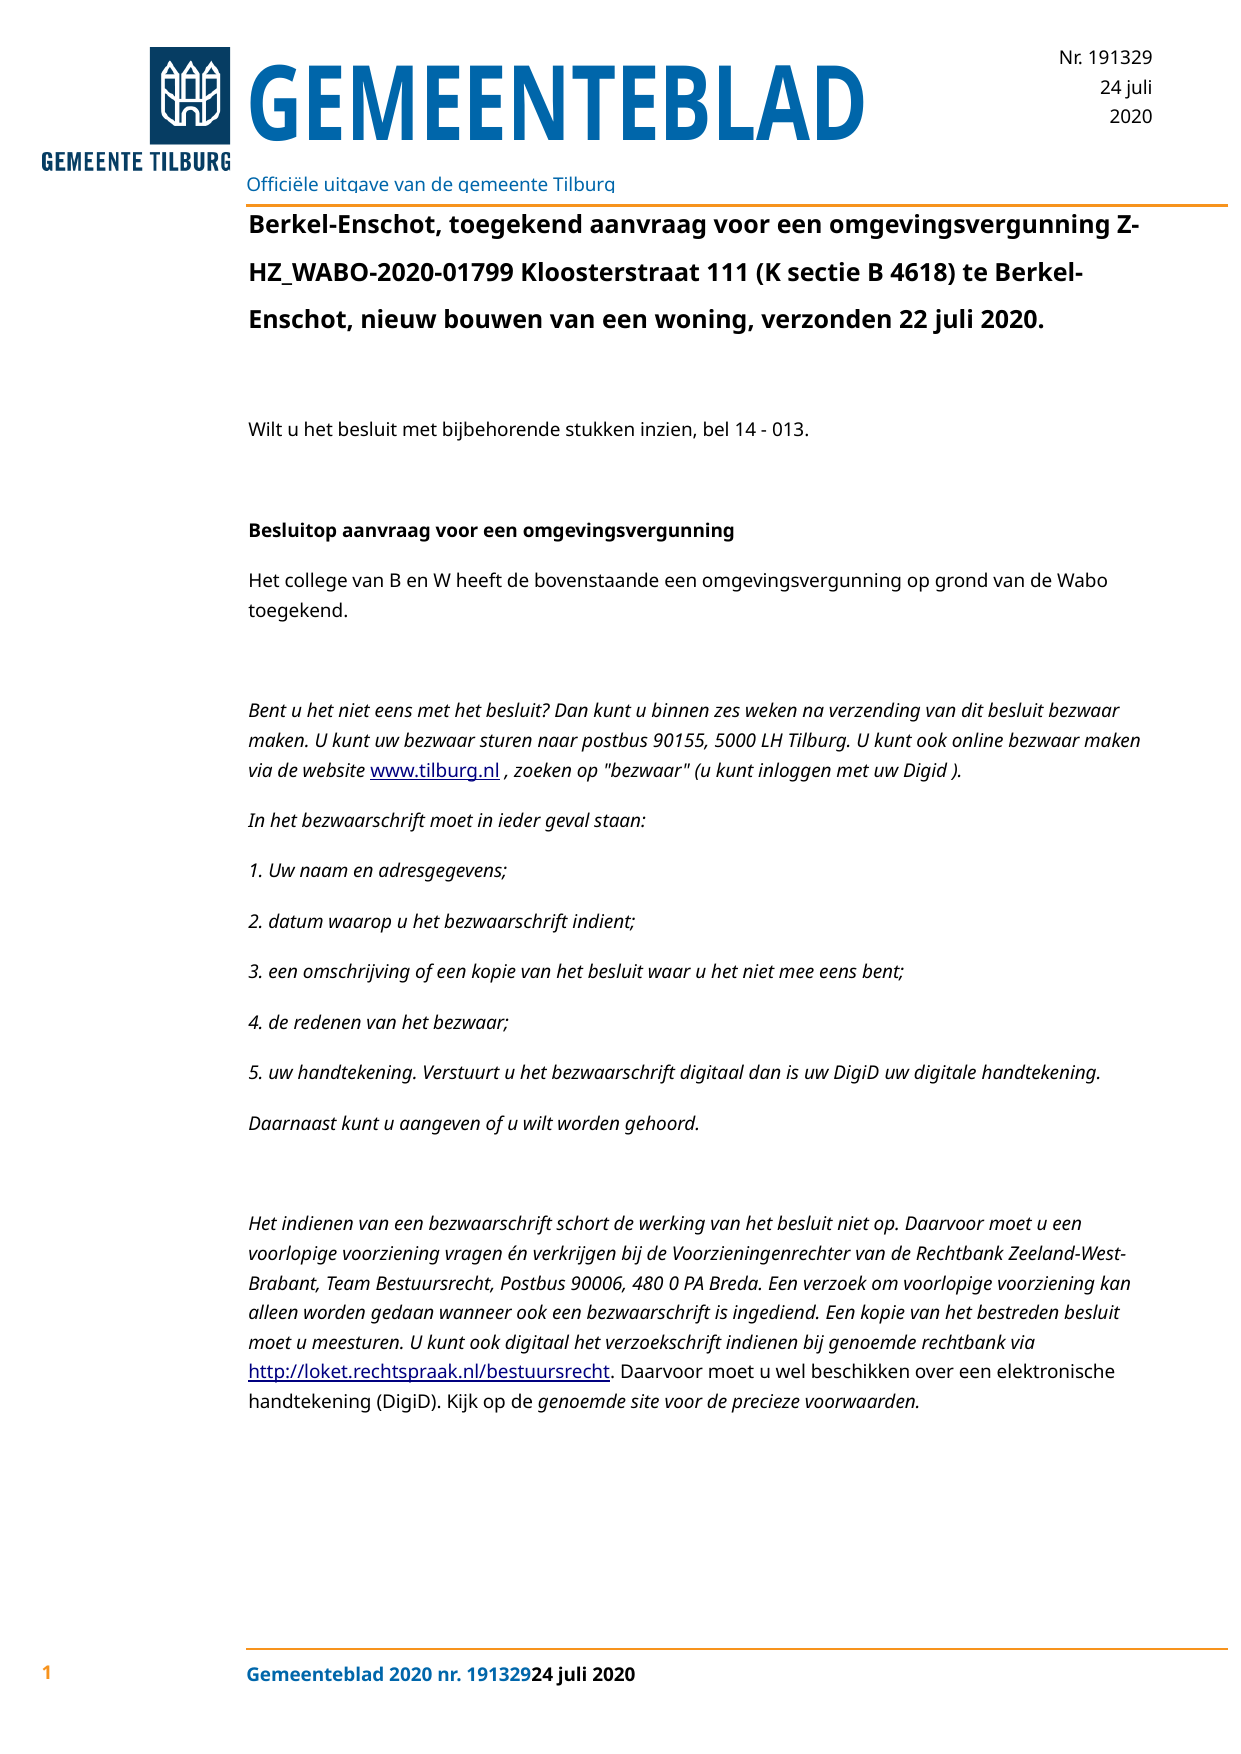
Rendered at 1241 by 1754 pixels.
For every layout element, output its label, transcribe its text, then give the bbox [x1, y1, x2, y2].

text In het bezwaarschrift moet in ieder geval staan: [248, 807, 1152, 833]
text Het college van B en W heeft de bovenstaande een omgevingsvergunning op grond van de Wabo toegekend. [248, 567, 1152, 622]
text 5. uw handtekening. Verstuurt u het bezwaarschrift digitaal dan is uw DigiD uw digitale handtekening. [248, 1059, 1152, 1085]
text 3. een omschrijving of een kopie van het besluit waar u het niet mee eens bent; [248, 958, 1152, 984]
text Daarnaast kunt u aangeven of u wilt worden gehoord. [248, 1110, 1152, 1135]
text Besluitop aanvraag voor een omgevingsvergunning [248, 517, 1152, 542]
text Bent u het niet eens met het besluit? Dan kunt u binnen zes weken na verzending van dit besluit bezwaar maken. U kunt uw bezwaar sturen naar postbus 90155, 5000 LH Tilburg. U kunt ook online bezwaar maken via de website www.tilburg.nl , zoeken op "bezwaar" (u kunt inloggen met uw Digid ). [248, 698, 1152, 782]
picture [41, 47, 231, 172]
text 4. de redenen van het bezwaar; [248, 1009, 1152, 1034]
text Wilt u het besluit met bijbehorende stukken inzien, bel 14 - 013. [248, 416, 1152, 442]
text 2. datum waarop u het bezwaarschrift indient; [248, 908, 1152, 934]
text 1. Uw naam en adresgegevens; [248, 858, 1152, 883]
text Het indienen van een bezwaarschrift schort de werking van het besluit niet op. Daarvoor moet u een voorlopige voorziening vragen én verkrijgen bij de Voorzieningenrechter van de Rechtbank Zeeland-West-Brabant, Team Bestuursrecht, Postbus 90006, 480 0 PA Breda. Een verzoek om voorlopige voorziening kan alleen worden gedaan wanneer ook een bezwaarschrift is ingediend. Een kopie van het bestreden besluit moet u meesturen. U kunt ook digitaal het verzoekschrift indienen bij genoemde rechtbank via http://loket.rechtspraak.nl/bestuursrecht. Daarvoor moet u wel beschikken over een elektronische handtekening (DigiD). Kijk op de genoemde site voor de precieze voorwaarden. [248, 1211, 1152, 1414]
text Berkel-Enschot, toegekend aanvraag voor een omgevingsvergunning Z-HZ_WABO-2020-01799 Kloosterstraat 111 (K sectie B 4618) te Berkel-Enschot, nieuw bouwen van een woning, verzonden 22 juli 2020. [248, 207, 1152, 336]
